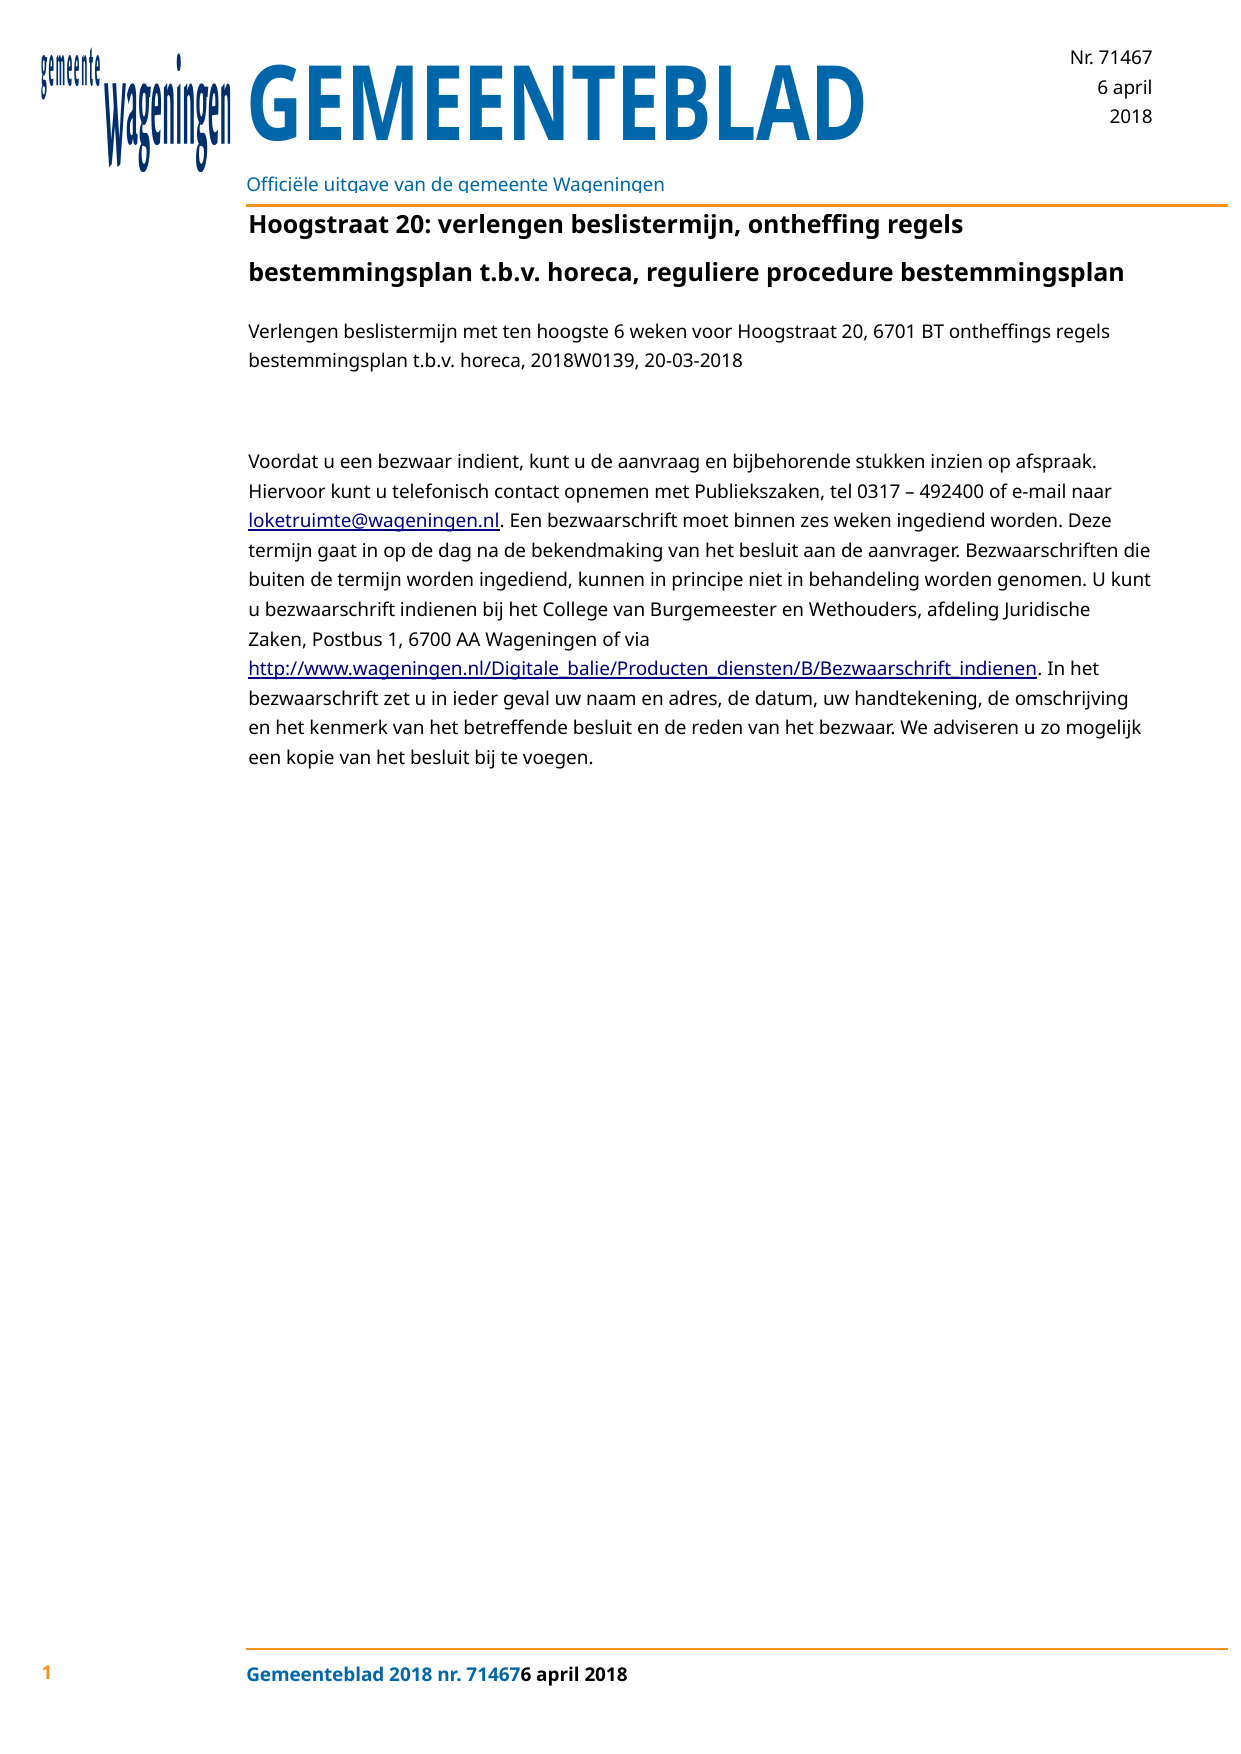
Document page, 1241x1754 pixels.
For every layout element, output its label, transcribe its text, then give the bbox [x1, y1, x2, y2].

text Voordat u een bezwaar indient, kunt u de aanvraag en bijbehorende stukken inzien op afspraak. Hiervoor kunt u telefonisch contact opnemen met Publiekszaken, tel 0317 – 492400 of e-mail naar loketruimte@wageningen.nl. Een bezwaarschrift moet binnen zes weken ingediend worden. Deze termijn gaat in op de dag na de bekendmaking van het besluit aan de aanvrager. Bezwaarschriften die buiten de termijn worden ingediend, kunnen in principe niet in behandeling worden genomen. U kunt u bezwaarschrift indienen bij het College van Burgemeester en Wethouders, afdeling Juridische Zaken, Postbus 1, 6700 AA Wageningen of via http://www.wageningen.nl/Digitale_balie/Producten_diensten/B/Bezwaarschrift_indienen. In het bezwaarschrift zet u in ieder geval uw naam en adres, de datum, uw handtekening, de omschrijving en het kenmerk van het betreffende besluit en de reden van het bezwaar. We adviseren u zo mogelijk een kopie van het besluit bij te voegen. [248, 448, 1152, 770]
picture [41, 47, 231, 172]
text Hoogstraat 20: verlengen beslistermijn, ontheffing regels bestemmingsplan t.b.v. horeca, reguliere procedure bestemmingsplan [248, 207, 1152, 288]
text Verlengen beslistermijn met ten hoogste 6 weken voor Hoogstraat 20, 6701 BT ontheffings regels bestemmingsplan t.b.v. horeca, 2018W0139, 20-03-2018 [248, 318, 1152, 373]
